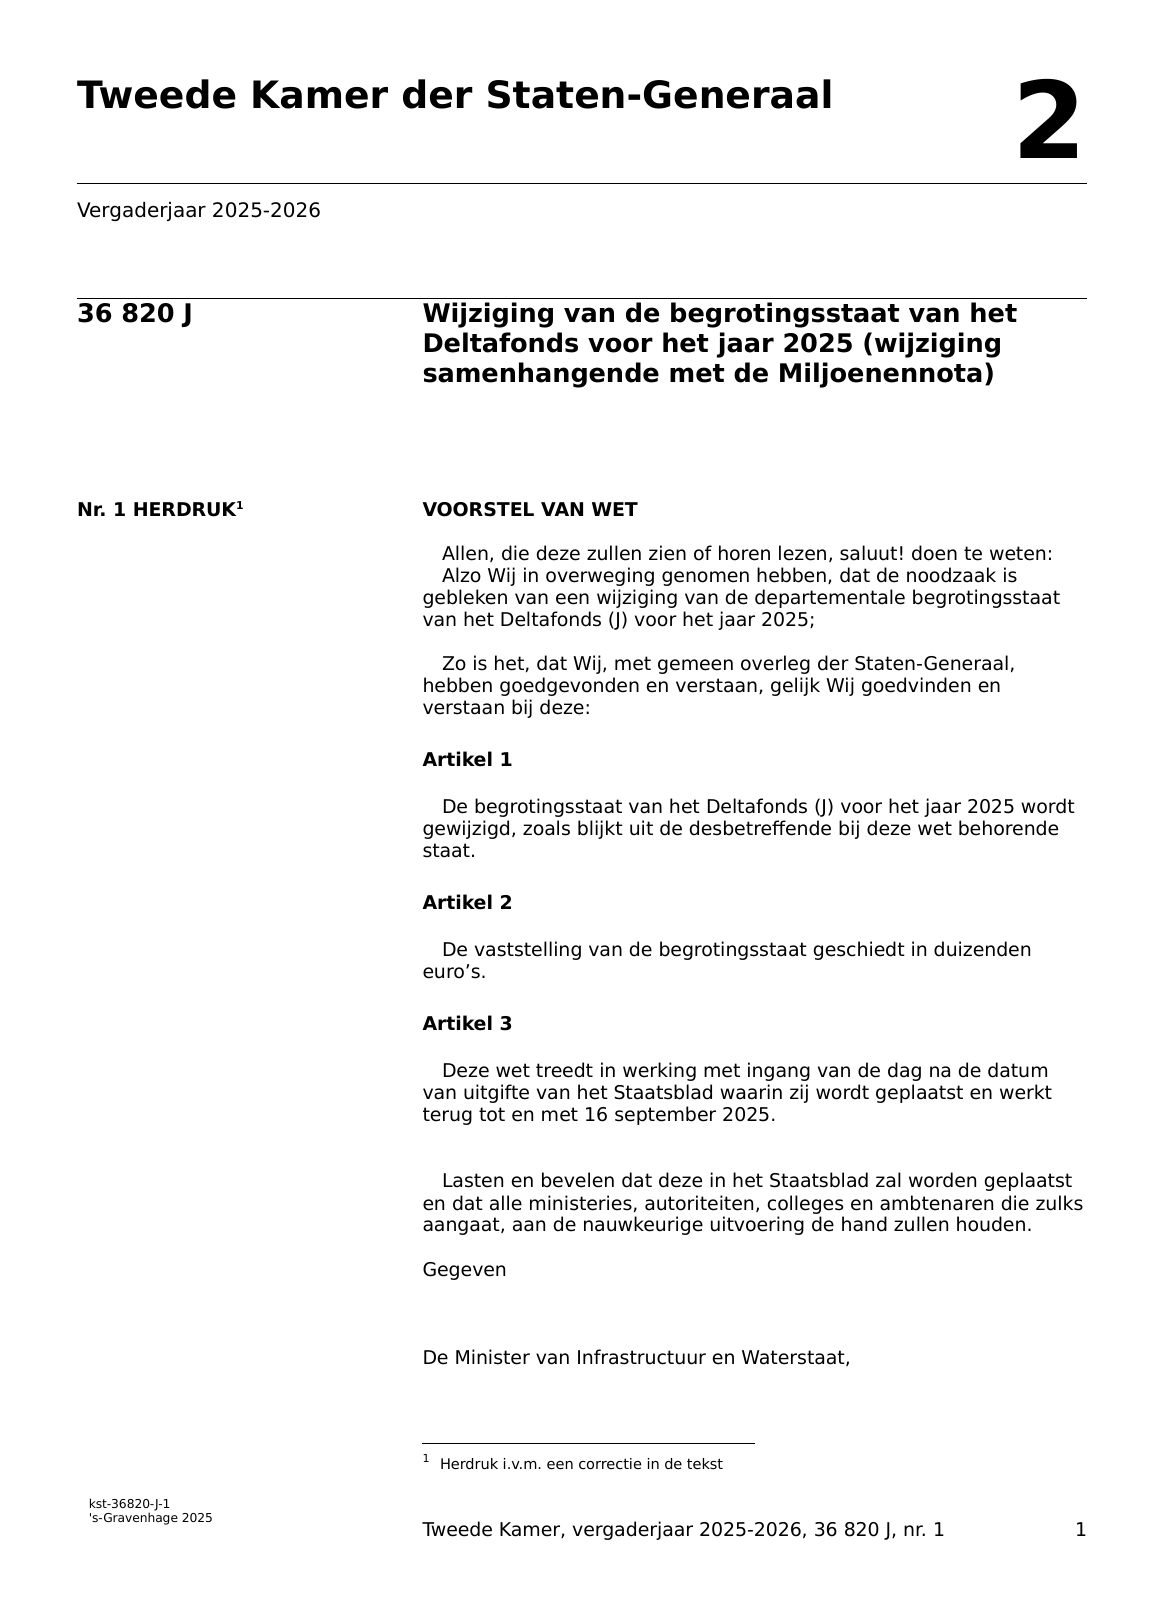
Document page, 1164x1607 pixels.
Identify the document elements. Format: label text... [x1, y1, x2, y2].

text Herdruk i.v.m. een correctie in de tekst [422, 1452, 1087, 1474]
subtitle 36 820 J Wijziging van de begrotingsstaat van het Deltafonds voor het jaar 2025 (wijziging samenhangende met de Miljoenennota) [77, 299, 1087, 388]
text De Minister van Infrastructuur en Waterstaat, [422, 1347, 1087, 1369]
table_cell Vergaderjaar 2025-2026 [77, 184, 1087, 298]
subtitle Artikel 3 [422, 1013, 1087, 1035]
text Deze wet treedt in werking met ingang van de dag na de datum van uitgifte van het Staatsblad waarin zij wordt geplaatst en werkt terug tot en met 16 september 2025. [422, 1060, 1087, 1126]
table_header Tweede Kamer der Staten-Generaal [77, 59, 886, 183]
text Zo is het, dat Wij, met gemeen overleg der Staten-Generaal, hebben goedgevonden en verstaan, gelijk Wij goedvinden en verstaan bij deze: [422, 653, 1087, 719]
table_header 2 [886, 59, 1087, 183]
text Gegeven [422, 1258, 1087, 1281]
text 's-Gravenhage 2025 [88, 1511, 323, 1525]
text Allen, die deze zullen zien of horen lezen, saluut! doen te weten: [422, 543, 1087, 565]
subtitle Nr. 1 HERDRUK VOORSTEL VAN WET [77, 499, 1087, 521]
text Lasten en bevelen dat deze in het Staatsblad zal worden geplaatst en dat alle ministeries, autoriteiten, colleges en ambtenaren die zulks aangaat, aan de nauwkeurige uitvoering de hand zullen houden. [422, 1170, 1087, 1236]
text kst-36820-J-1 [88, 1497, 323, 1511]
text Alzo Wij in overweging genomen hebben, dat de noodzaak is gebleken van een wijziging van de departementale begrotingsstaat van het Deltafonds (J) voor het jaar 2025; [422, 565, 1087, 631]
subtitle Artikel 2 [422, 892, 1087, 914]
text De begrotingsstaat van het Deltafonds (J) voor het jaar 2025 wordt gewijzigd, zoals blijkt uit de desbetreffende bij deze wet behorende staat. [422, 796, 1087, 862]
text De vaststelling van de begrotingsstaat geschiedt in duizenden euro’s. [422, 939, 1087, 983]
subtitle Artikel 1 [422, 749, 1087, 771]
